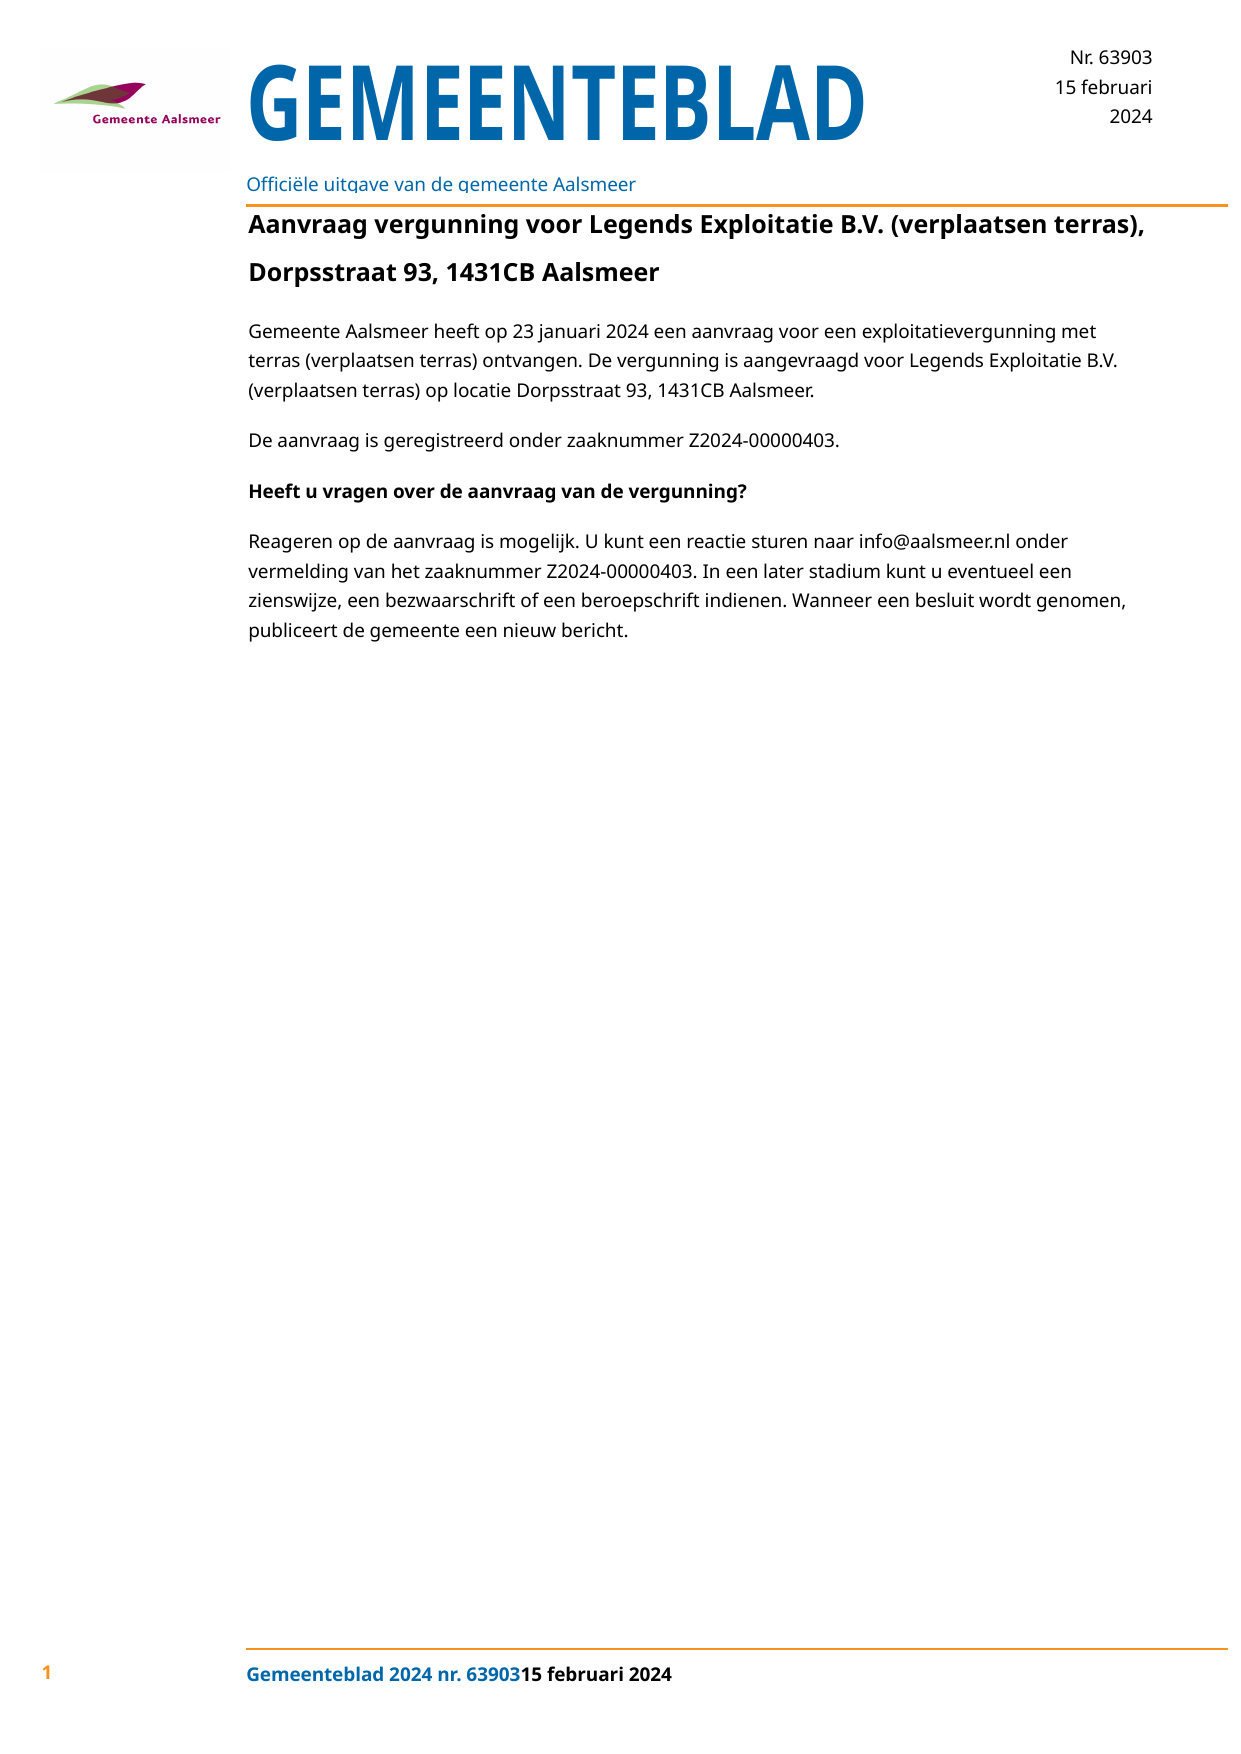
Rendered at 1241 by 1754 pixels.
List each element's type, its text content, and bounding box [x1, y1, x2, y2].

text Aanvraag vergunning voor Legends Exploitatie B.V. (verplaatsen terras), Dorpsstraat 93, 1431CB Aalsmeer [248, 207, 1152, 288]
text Reageren op de aanvraag is mogelijk. U kunt een reactie sturen naar info@aalsmeer.nl onder vermelding van het zaaknummer Z2024-00000403. In een later stadium kunt u eventueel een zienswijze, een bezwaarschrift of een beroepschrift indienen. Wanneer een besluit wordt genomen, publiceert de gemeente een nieuw bericht. [248, 528, 1152, 643]
picture [41, 47, 231, 172]
text Gemeente Aalsmeer heeft op 23 januari 2024 een aanvraag voor een exploitatievergunning met terras (verplaatsen terras) ontvangen. De vergunning is aangevraagd voor Legends Exploitatie B.V. (verplaatsen terras) op locatie Dorpsstraat 93, 1431CB Aalsmeer. [248, 318, 1152, 403]
text De aanvraag is geregistreerd onder zaaknummer Z2024-00000403. [248, 427, 1152, 453]
text Heeft u vragen over de aanvraag van de vergunning? [248, 478, 1152, 504]
